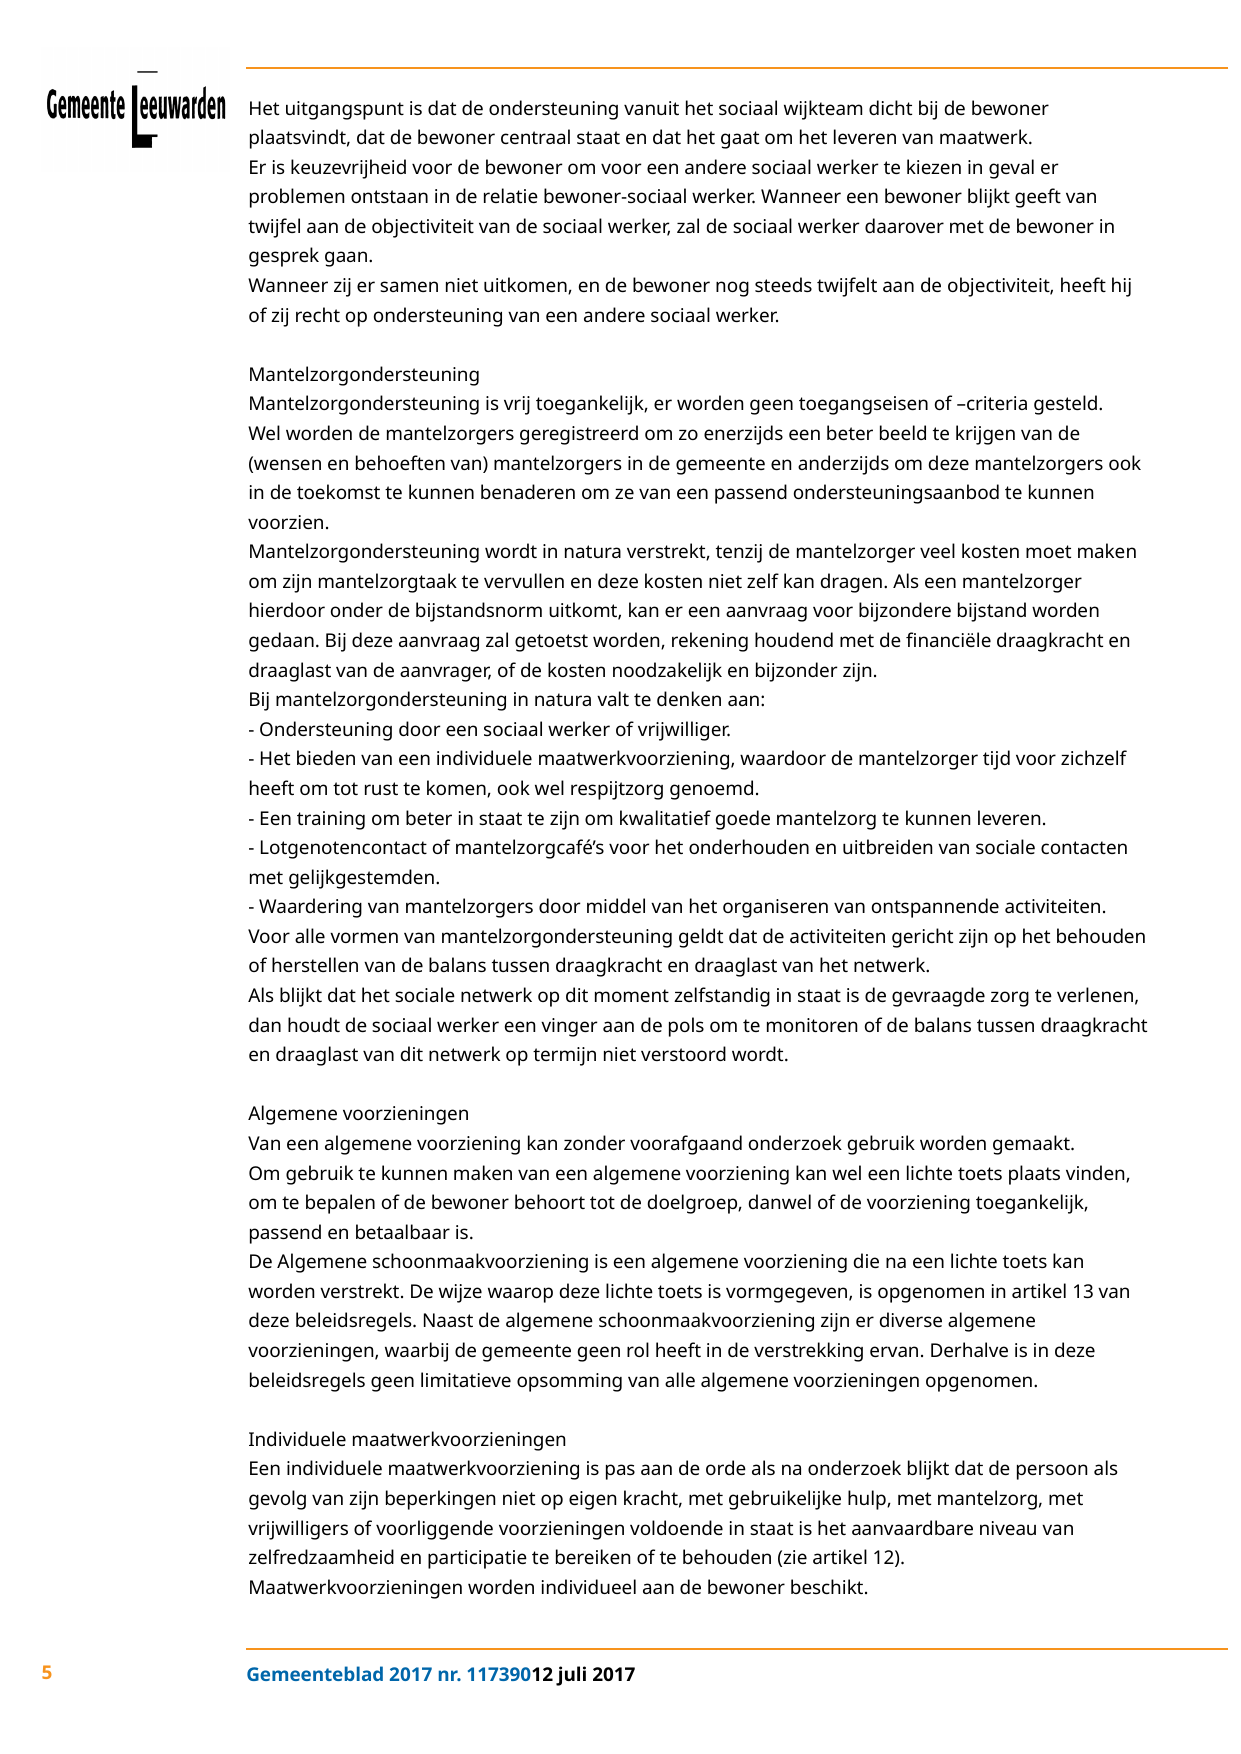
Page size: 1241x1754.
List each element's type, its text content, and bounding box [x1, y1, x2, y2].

text Wel worden de mantelzorgers geregistreerd om zo enerzijds een beter beeld te krijgen van de (wensen en behoeften van) mantelzorgers in de gemeente en anderzijds om deze mantelzorgers ook in de toekomst te kunnen benaderen om ze van een passend ondersteuningsaanbod te kunnen voorzien. [248, 420, 1152, 535]
text Als blijkt dat het sociale netwerk op dit moment zelfstandig in staat is de gevraagde zorg te verlenen, dan houdt de sociaal werker een vinger aan de pols om te monitoren of de balans tussen draagkracht en draaglast van dit netwerk op termijn niet verstoord wordt. [248, 982, 1152, 1067]
text Wanneer zij er samen niet uitkomen, en de bewoner nog steeds twijfelt aan de objectiviteit, heeft hij of zij recht op ondersteuning van een andere sociaal werker. [248, 272, 1152, 328]
text - Waardering van mantelzorgers door middel van het organiseren van ontspannende activiteiten. [248, 893, 1152, 919]
text Algemene voorzieningen [248, 1101, 1152, 1126]
text Bij mantelzorgondersteuning in natura valt te denken aan: [248, 686, 1152, 712]
text Mantelzorgondersteuning is vrij toegankelijk, er worden geen toegangseisen of –criteria gesteld. [248, 391, 1152, 416]
text Individuele maatwerkvoorzieningen [248, 1426, 1152, 1452]
text Het uitgangspunt is dat de ondersteuning vanuit het sociaal wijkteam dicht bij de bewoner plaatsvindt, dat de bewoner centraal staat en dat het gaat om het leveren van maatwerk. [248, 95, 1152, 150]
text Mantelzorgondersteuning wordt in natura verstrekt, tenzij de mantelzorger veel kosten moet maken om zijn mantelzorgtaak te vervullen en deze kosten niet zelf kan dragen. Als een mantelzorger hierdoor onder de bijstandsnorm uitkomt, kan er een aanvraag voor bijzondere bijstand worden gedaan. Bij deze aanvraag zal getoetst worden, rekening houdend met de financiële draagkracht en draaglast van de aanvrager, of de kosten noodzakelijk en bijzonder zijn. [248, 538, 1152, 683]
text Een individuele maatwerkvoorziening is pas aan de orde als na onderzoek blijkt dat de persoon als gevolg van zijn beperkingen niet op eigen kracht, met gebruikelijke hulp, met mantelzorg, met vrijwilligers of voorliggende voorzieningen voldoende in staat is het aanvaardbare niveau van zelfredzaamheid en participatie te bereiken of te behouden (zie artikel 12). [248, 1456, 1152, 1570]
text Mantelzorgondersteuning [248, 361, 1152, 387]
text Voor alle vormen van mantelzorgondersteuning geldt dat de activiteiten gericht zijn op het behouden of herstellen van de balans tussen draagkracht en draaglast van het netwerk. [248, 923, 1152, 978]
text Er is keuzevrijheid voor de bewoner om voor een andere sociaal werker te kiezen in geval er problemen ontstaan in de relatie bewoner-sociaal werker. Wanneer een bewoner blijkt geeft van twijfel aan de objectiviteit van de sociaal werker, zal de sociaal werker daarover met de bewoner in gesprek gaan. [248, 154, 1152, 268]
text Om gebruik te kunnen maken van een algemene voorziening kan wel een lichte toets plaats vinden, om te bepalen of de bewoner behoort tot de doelgroep, danwel of de voorziening toegankelijk, passend en betaalbaar is. [248, 1160, 1152, 1245]
text De Algemene schoonmaakvoorziening is een algemene voorziening die na een lichte toets kan worden verstrekt. De wijze waarop deze lichte toets is vormgegeven, is opgenomen in artikel 13 van deze beleidsregels. Naast de algemene schoonmaakvoorziening zijn er diverse algemene voorzieningen, waarbij de gemeente geen rol heeft in de verstrekking ervan. Derhalve is in deze beleidsregels geen limitatieve opsomming van alle algemene voorzieningen opgenomen. [248, 1248, 1152, 1393]
text - Het bieden van een individuele maatwerkvoorziening, waardoor de mantelzorger tijd voor zichzelf heeft om tot rust te komen, ook wel respijtzorg genoemd. [248, 746, 1152, 801]
text - Lotgenotencontact of mantelzorgcafé’s voor het onderhouden en uitbreiden van sociale contacten met gelijkgestemden. [248, 834, 1152, 890]
text Maatwerkvoorzieningen worden individueel aan de bewoner beschikt. [248, 1574, 1152, 1600]
picture [41, 47, 231, 172]
text - Ondersteuning door een sociaal werker of vrijwilliger. [248, 716, 1152, 742]
text Van een algemene voorziening kan zonder voorafgaand onderzoek gebruik worden gemaakt. [248, 1130, 1152, 1156]
text - Een training om beter in staat te zijn om kwalitatief goede mantelzorg te kunnen leveren. [248, 805, 1152, 831]
